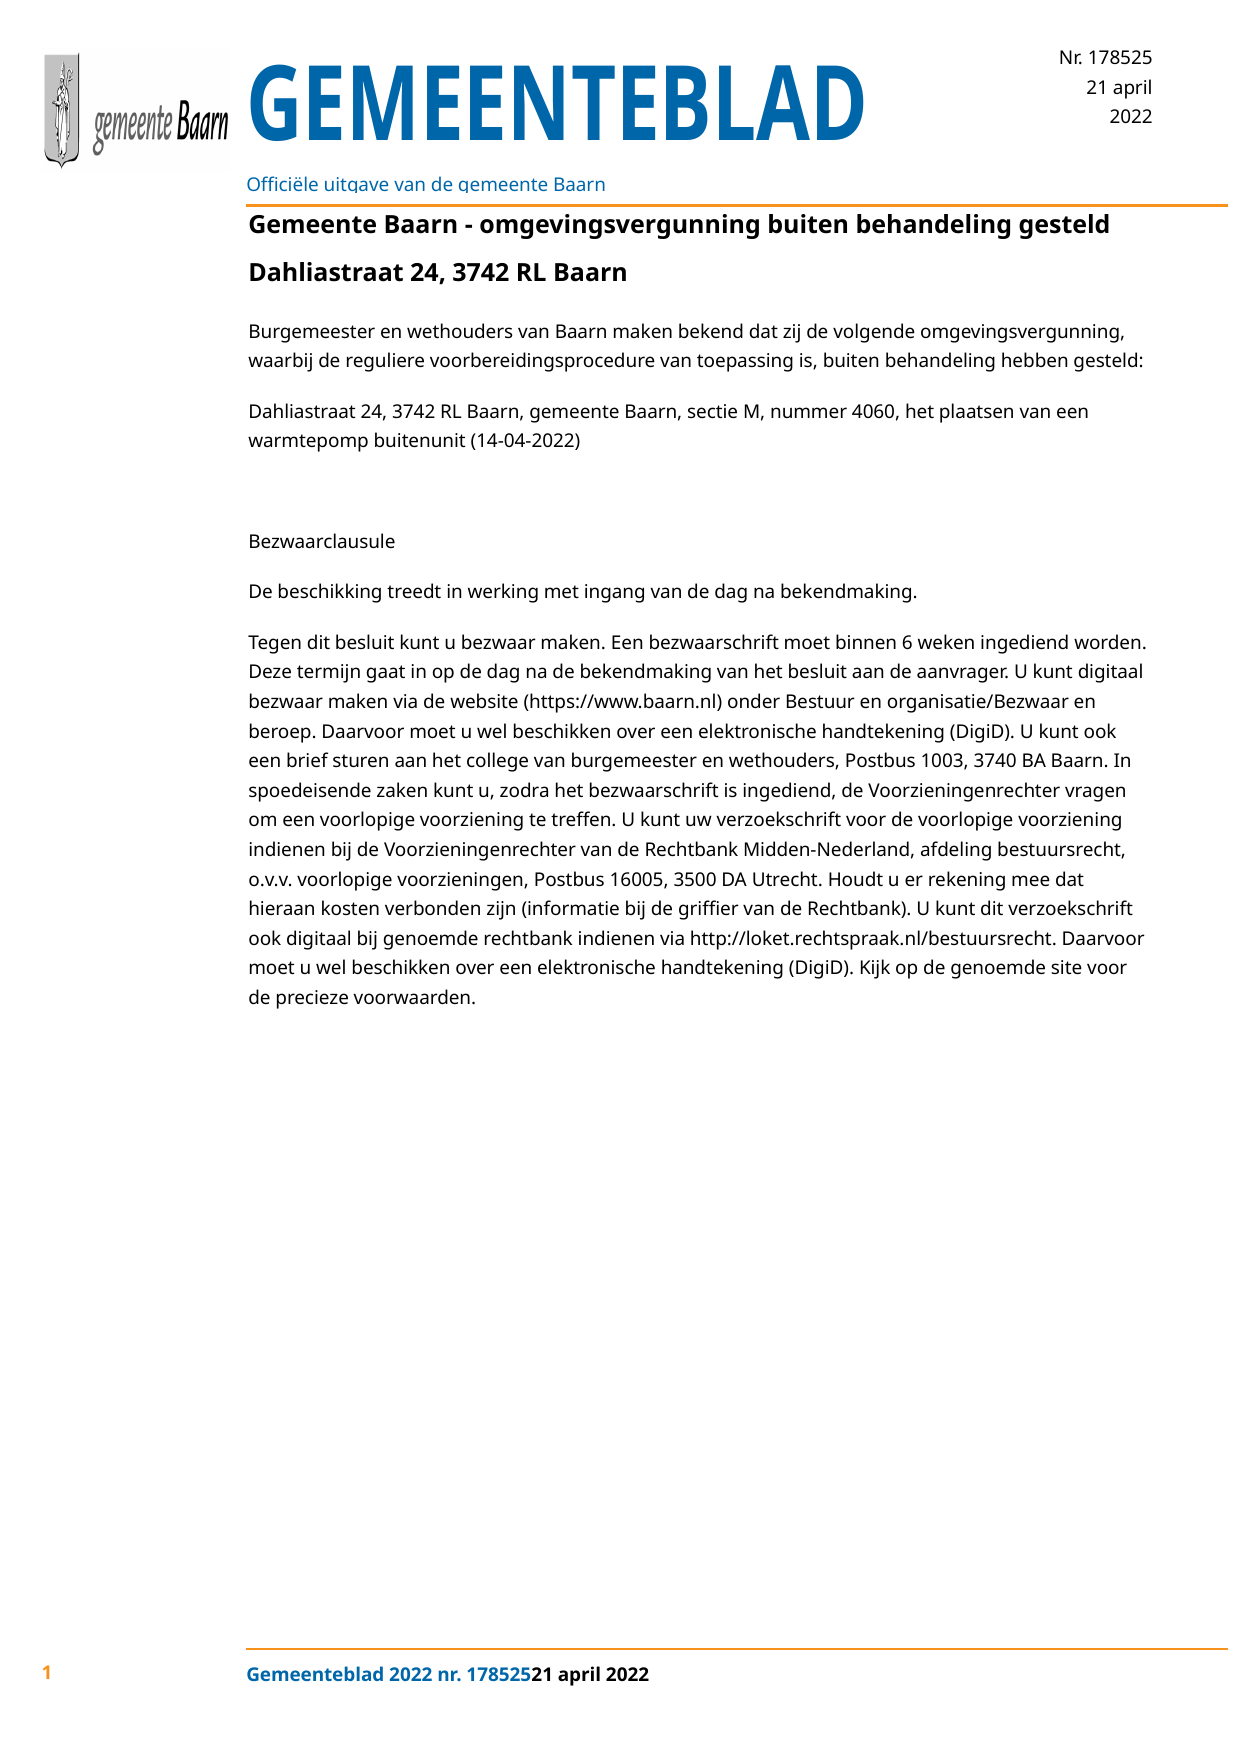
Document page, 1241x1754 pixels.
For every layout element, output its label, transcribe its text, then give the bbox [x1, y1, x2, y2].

text De beschikking treedt in werking met ingang van de dag na bekendmaking. [248, 579, 1152, 604]
text Gemeente Baarn - omgevingsvergunning buiten behandeling gesteld Dahliastraat 24, 3742 RL Baarn [248, 207, 1152, 288]
text Tegen dit besluit kunt u bezwaar maken. Een bezwaarschrift moet binnen 6 weken ingediend worden. Deze termijn gaat in op de dag na de bekendmaking van het besluit aan de aanvrager. U kunt digitaal bezwaar maken via de website (https://www.baarn.nl) onder Bestuur en organisatie/Bezwaar en beroep. Daarvoor moet u wel beschikken over een elektronische handtekening (DigiD). U kunt ook een brief sturen aan het college van burgemeester en wethouders, Postbus 1003, 3740 BA Baarn. In spoedeisende zaken kunt u, zodra het bezwaarschrift is ingediend, de Voorzieningenrechter vragen om een voorlopige voorziening te treffen. U kunt uw verzoekschrift voor de voorlopige voorziening indienen bij de Voorzieningenrechter van de Rechtbank Midden-Nederland, afdeling bestuursrecht, o.v.v. voorlopige voorzieningen, Postbus 16005, 3500 DA Utrecht. Houdt u er rekening mee dat hieraan kosten verbonden zijn (informatie bij de griffier van de Rechtbank). U kunt dit verzoekschrift ook digitaal bij genoemde rechtbank indienen via http://loket.rechtspraak.nl/bestuursrecht. Daarvoor moet u wel beschikken over een elektronische handtekening (DigiD). Kijk op de genoemde site voor de precieze voorwaarden. [248, 629, 1152, 1010]
text Burgemeester en wethouders van Baarn maken bekend dat zij de volgende omgevingsvergunning, waarbij de reguliere voorbereidingsprocedure van toepassing is, buiten behandeling hebben gesteld: [248, 318, 1152, 373]
text Dahliastraat 24, 3742 RL Baarn, gemeente Baarn, sectie M, nummer 4060, het plaatsen van een warmtepomp buitenunit (14-04-2022) [248, 398, 1152, 453]
text Bezwaarclausule [248, 528, 1152, 554]
picture [41, 47, 231, 172]
